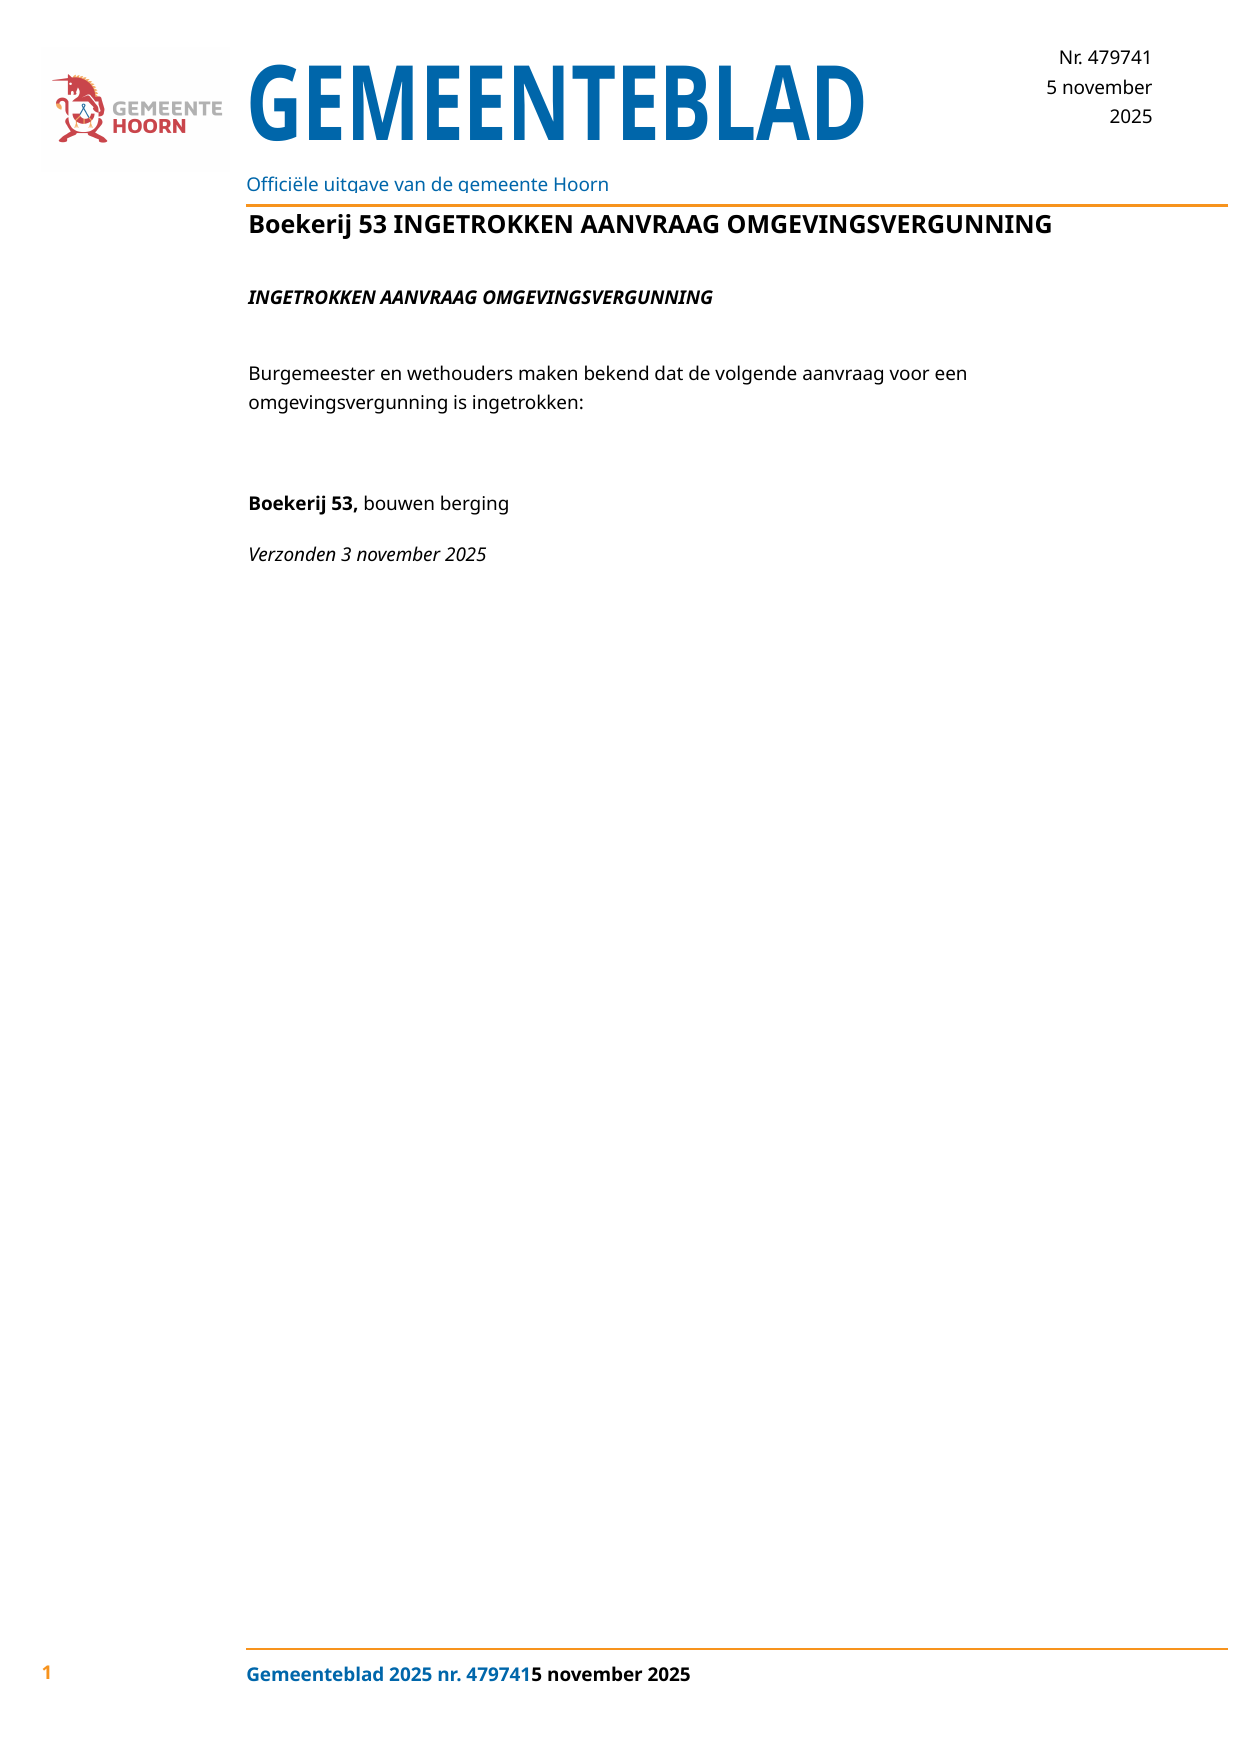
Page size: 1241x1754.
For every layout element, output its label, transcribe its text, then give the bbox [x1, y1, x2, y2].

text Verzonden 3 november 2025 [248, 541, 1152, 567]
text INGETROKKEN AANVRAAG OMGEVINGSVERGUNNING [248, 284, 1152, 309]
text Burgemeester en wethouders maken bekend dat de volgende aanvraag voor een omgevingsvergunning is ingetrokken: [248, 360, 1152, 415]
picture [41, 47, 231, 172]
text Boekerij 53, bouwen berging [248, 490, 1152, 516]
text Boekerij 53 INGETROKKEN AANVRAAG OMGEVINGSVERGUNNING [248, 207, 1152, 241]
